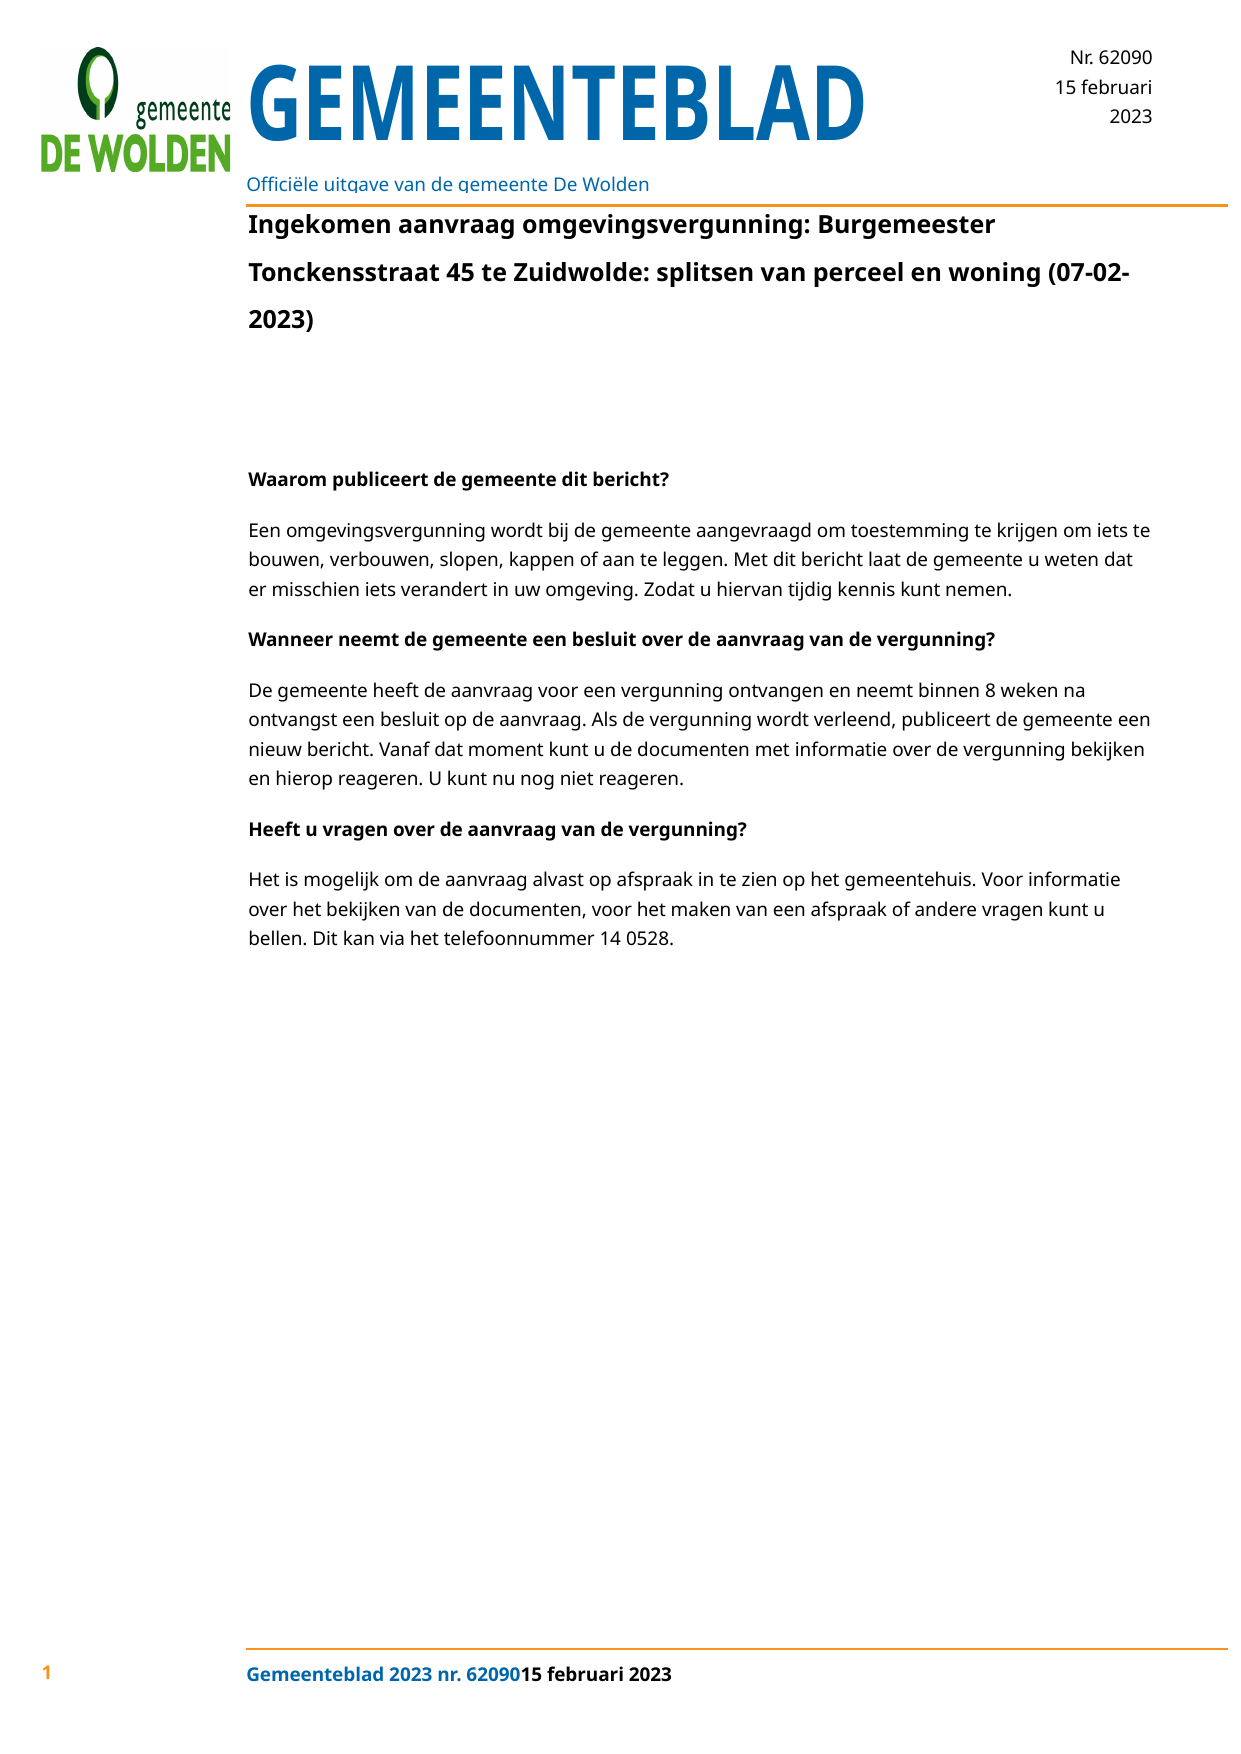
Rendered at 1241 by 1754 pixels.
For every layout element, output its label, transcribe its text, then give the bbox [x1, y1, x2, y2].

text Wanneer neemt de gemeente een besluit over de aanvraag van de vergunning? [248, 626, 1152, 652]
text Heeft u vragen over de aanvraag van de vergunning? [248, 816, 1152, 842]
text Het is mogelijk om de aanvraag alvast op afspraak in te zien op het gemeentehuis. Voor informatie over het bekijken van de documenten, voor het maken van een afspraak of andere vragen kunt u bellen. Dit kan via het telefoonnummer 14 0528. [248, 866, 1152, 951]
text Waarom publiceert de gemeente dit bericht? [248, 466, 1152, 492]
text Ingekomen aanvraag omgevingsvergunning: Burgemeester Tonckensstraat 45 te Zuidwolde: splitsen van perceel en woning (07-02-2023) [248, 207, 1152, 336]
text De gemeente heeft de aanvraag voor een vergunning ontvangen en neemt binnen 8 weken na ontvangst een besluit op de aanvraag. Als de vergunning wordt verleend, publiceert de gemeente een nieuw bericht. Vanaf dat moment kunt u de documenten met informatie over de vergunning bekijken en hierop reageren. U kunt nu nog niet reageren. [248, 677, 1152, 791]
text Een omgevingsvergunning wordt bij de gemeente aangevraagd om toestemming te krijgen om iets te bouwen, verbouwen, slopen, kappen of aan te leggen. Met dit bericht laat de gemeente u weten dat er misschien iets verandert in uw omgeving. Zodat u hiervan tijdig kennis kunt nemen. [248, 517, 1152, 602]
picture [41, 47, 231, 172]
